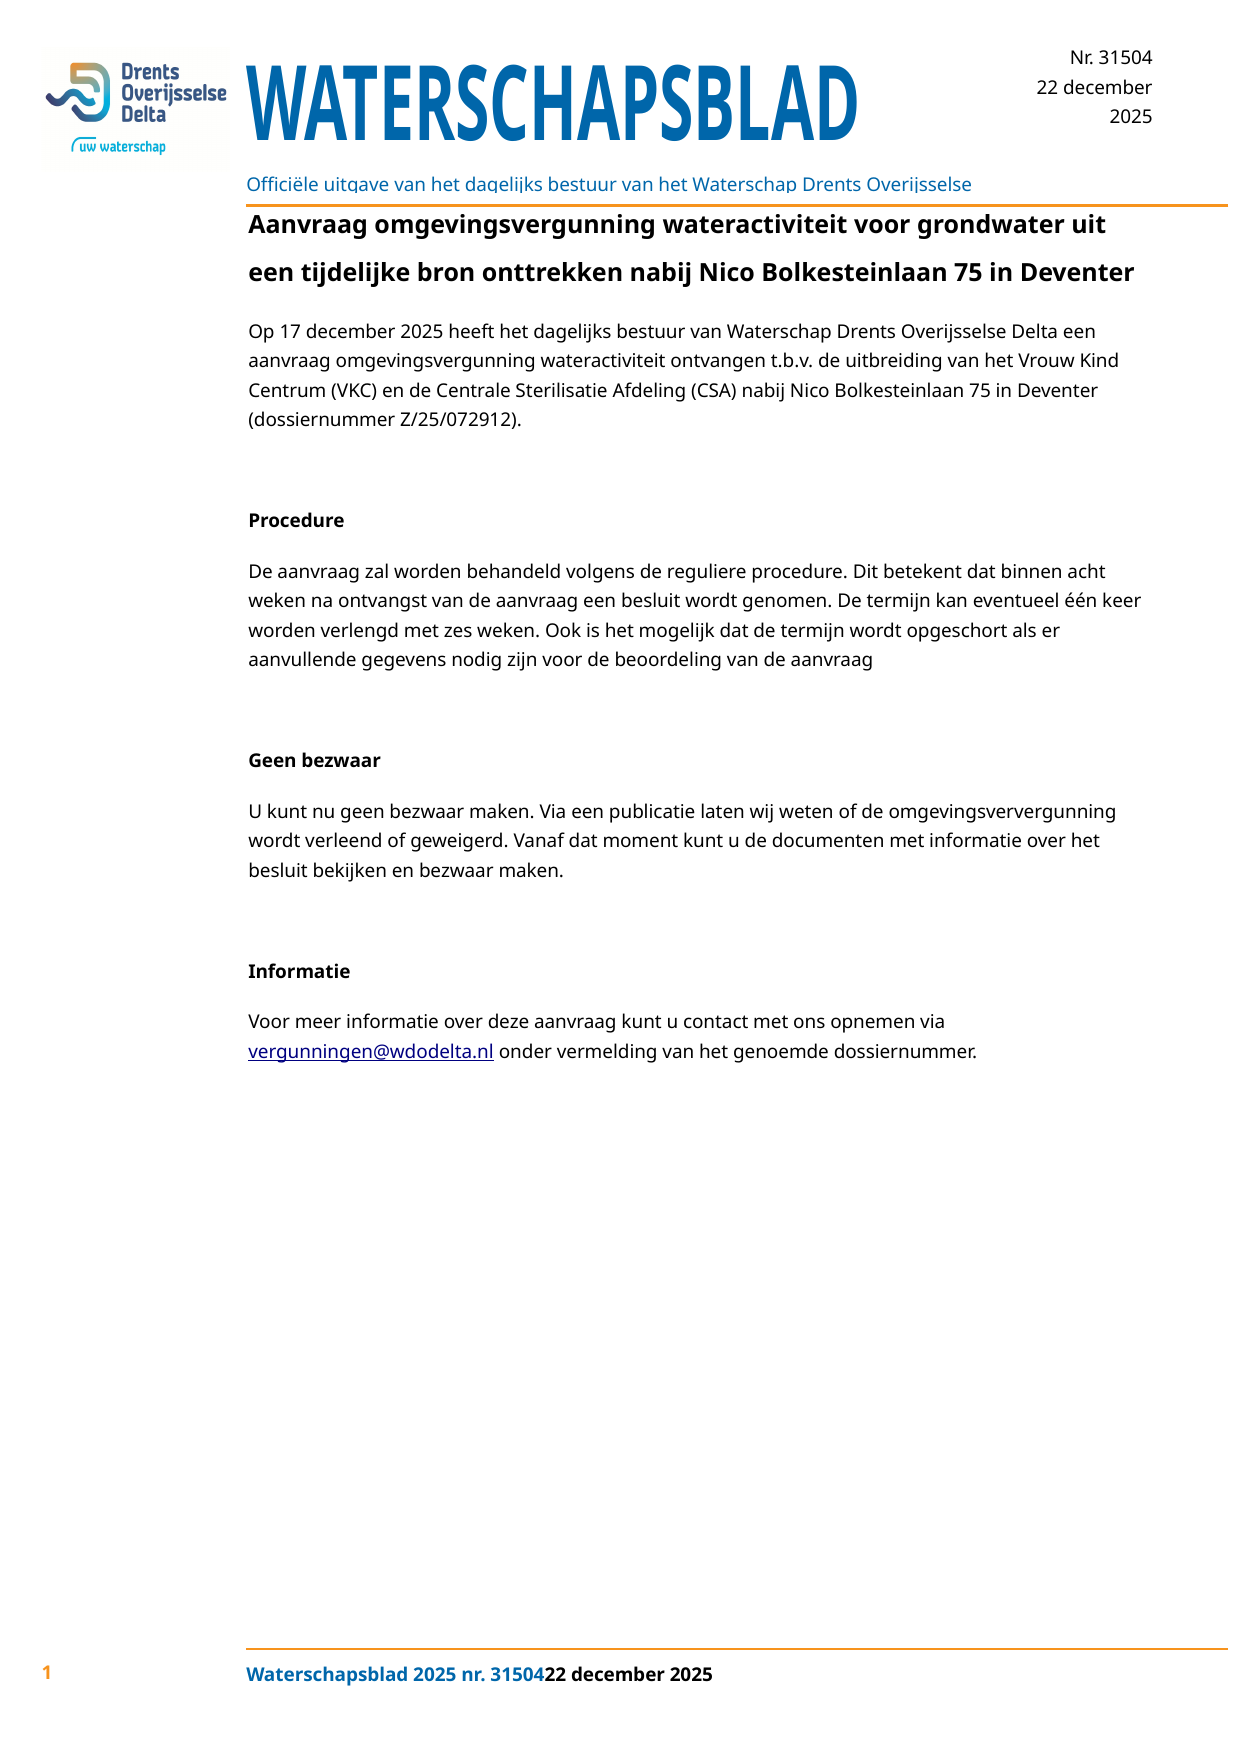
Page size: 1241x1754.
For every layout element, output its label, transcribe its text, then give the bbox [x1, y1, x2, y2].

text Op 17 december 2025 heeft het dagelijks bestuur van Waterschap Drents Overijsselse Delta een aanvraag omgevingsvergunning wateractiviteit ontvangen t.b.v. de uitbreiding van het Vrouw Kind Centrum (VKC) en de Centrale Sterilisatie Afdeling (CSA) nabij Nico Bolkesteinlaan 75 in Deventer (dossiernummer Z/25/072912). [248, 318, 1152, 432]
text Informatie [248, 958, 1152, 984]
text Aanvraag omgevingsvergunning wateractiviteit voor grondwater uit een tijdelijke bron onttrekken nabij Nico Bolkesteinlaan 75 in Deventer [248, 207, 1152, 288]
text U kunt nu geen bezwaar maken. Via een publicatie laten wij weten of de omgevingsververgunning wordt verleend of geweigerd. Vanaf dat moment kunt u de documenten met informatie over het besluit bekijken en bezwaar maken. [248, 798, 1152, 883]
text Geen bezwaar [248, 747, 1152, 773]
text De aanvraag zal worden behandeld volgens de reguliere procedure. Dit betekent dat binnen acht weken na ontvangst van de aanvraag een besluit wordt genomen. De termijn kan eventueel één keer worden verlengd met zes weken. Ook is het mogelijk dat de termijn wordt opgeschort als er aanvullende gegevens nodig zijn voor de beoordeling van de aanvraag [248, 558, 1152, 672]
picture [41, 47, 231, 172]
text Voor meer informatie over deze aanvraag kunt u contact met ons opnemen via vergunningen@wdodelta.nl onder vermelding van het genoemde dossiernummer. [248, 1008, 1152, 1064]
text Procedure [248, 507, 1152, 533]
